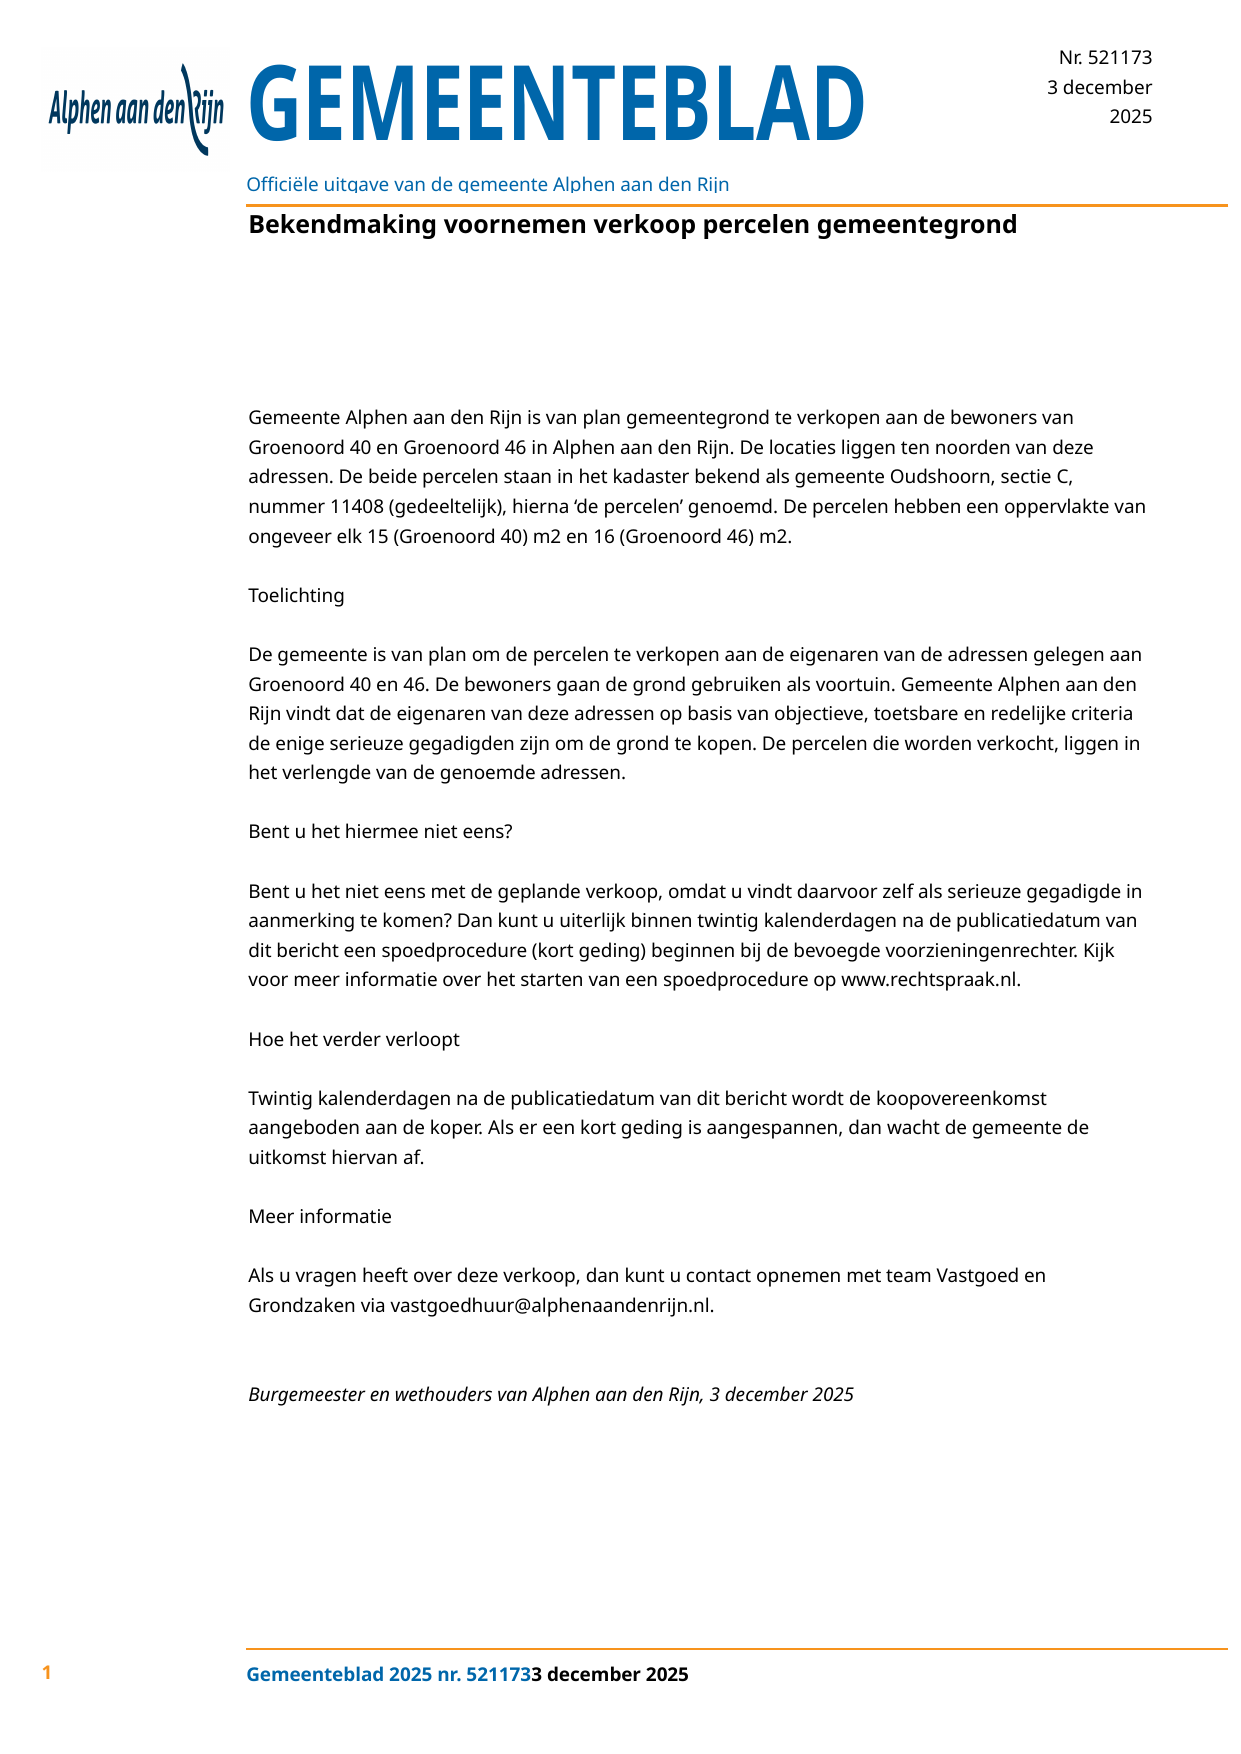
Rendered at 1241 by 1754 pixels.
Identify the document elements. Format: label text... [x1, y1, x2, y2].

text Als u vragen heeft over deze verkoop, dan kunt u contact opnemen met team Vastgoed en Grondzaken via vastgoedhuur@alphenaandenrijn.nl. [248, 1262, 1152, 1318]
text De gemeente is van plan om de percelen te verkopen aan de eigenaren van de adressen gelegen aan Groenoord 40 en 46. De bewoners gaan de grond gebruiken als voortuin. Gemeente Alphen aan den Rijn vindt dat de eigenaren van deze adressen op basis van objectieve, toetsbare en redelijke criteria de enige serieuze gegadigden zijn om de grond te kopen. De percelen die worden verkocht, liggen in het verlengde van de genoemde adressen. [248, 641, 1152, 785]
text Bent u het niet eens met de geplande verkoop, omdat u vindt daarvoor zelf als serieuze gegadigde in aanmerking te komen? Dan kunt u uiterlijk binnen twintig kalenderdagen na de publicatiedatum van dit bericht een spoedprocedure (kort geding) beginnen bij de bevoegde voorzieningenrechter. Kijk voor meer informatie over het starten van een spoedprocedure op www.rechtspraak.nl. [248, 878, 1152, 992]
text Hoe het verder verloopt [248, 1026, 1152, 1051]
picture [41, 47, 231, 172]
text Twintig kalenderdagen na de publicatiedatum van dit bericht wordt de koopovereenkomst aangeboden aan de koper. Als er een kort geding is aangespannen, dan wacht de gemeente de uitkomst hiervan af. [248, 1085, 1152, 1170]
text Bent u het hiermee niet eens? [248, 819, 1152, 844]
text Burgemeester en wethouders van Alphen aan den Rijn, 3 december 2025 [248, 1381, 1152, 1406]
text Meer informatie [248, 1203, 1152, 1229]
text Bekendmaking voornemen verkoop percelen gemeentegrond [248, 207, 1152, 241]
text Toelichting [248, 582, 1152, 608]
text Gemeente Alphen aan den Rijn is van plan gemeentegrond te verkopen aan de bewoners van Groenoord 40 en Groenoord 46 in Alphen aan den Rijn. De locaties liggen ten noorden van deze adressen. De beide percelen staan in het kadaster bekend als gemeente Oudshoorn, sectie C, nummer 11408 (gedeeltelijk), hierna ‘de percelen’ genoemd. De percelen hebben een oppervlakte van ongeveer elk 15 (Groenoord 40) m2 en 16 (Groenoord 46) m2. [248, 404, 1152, 548]
